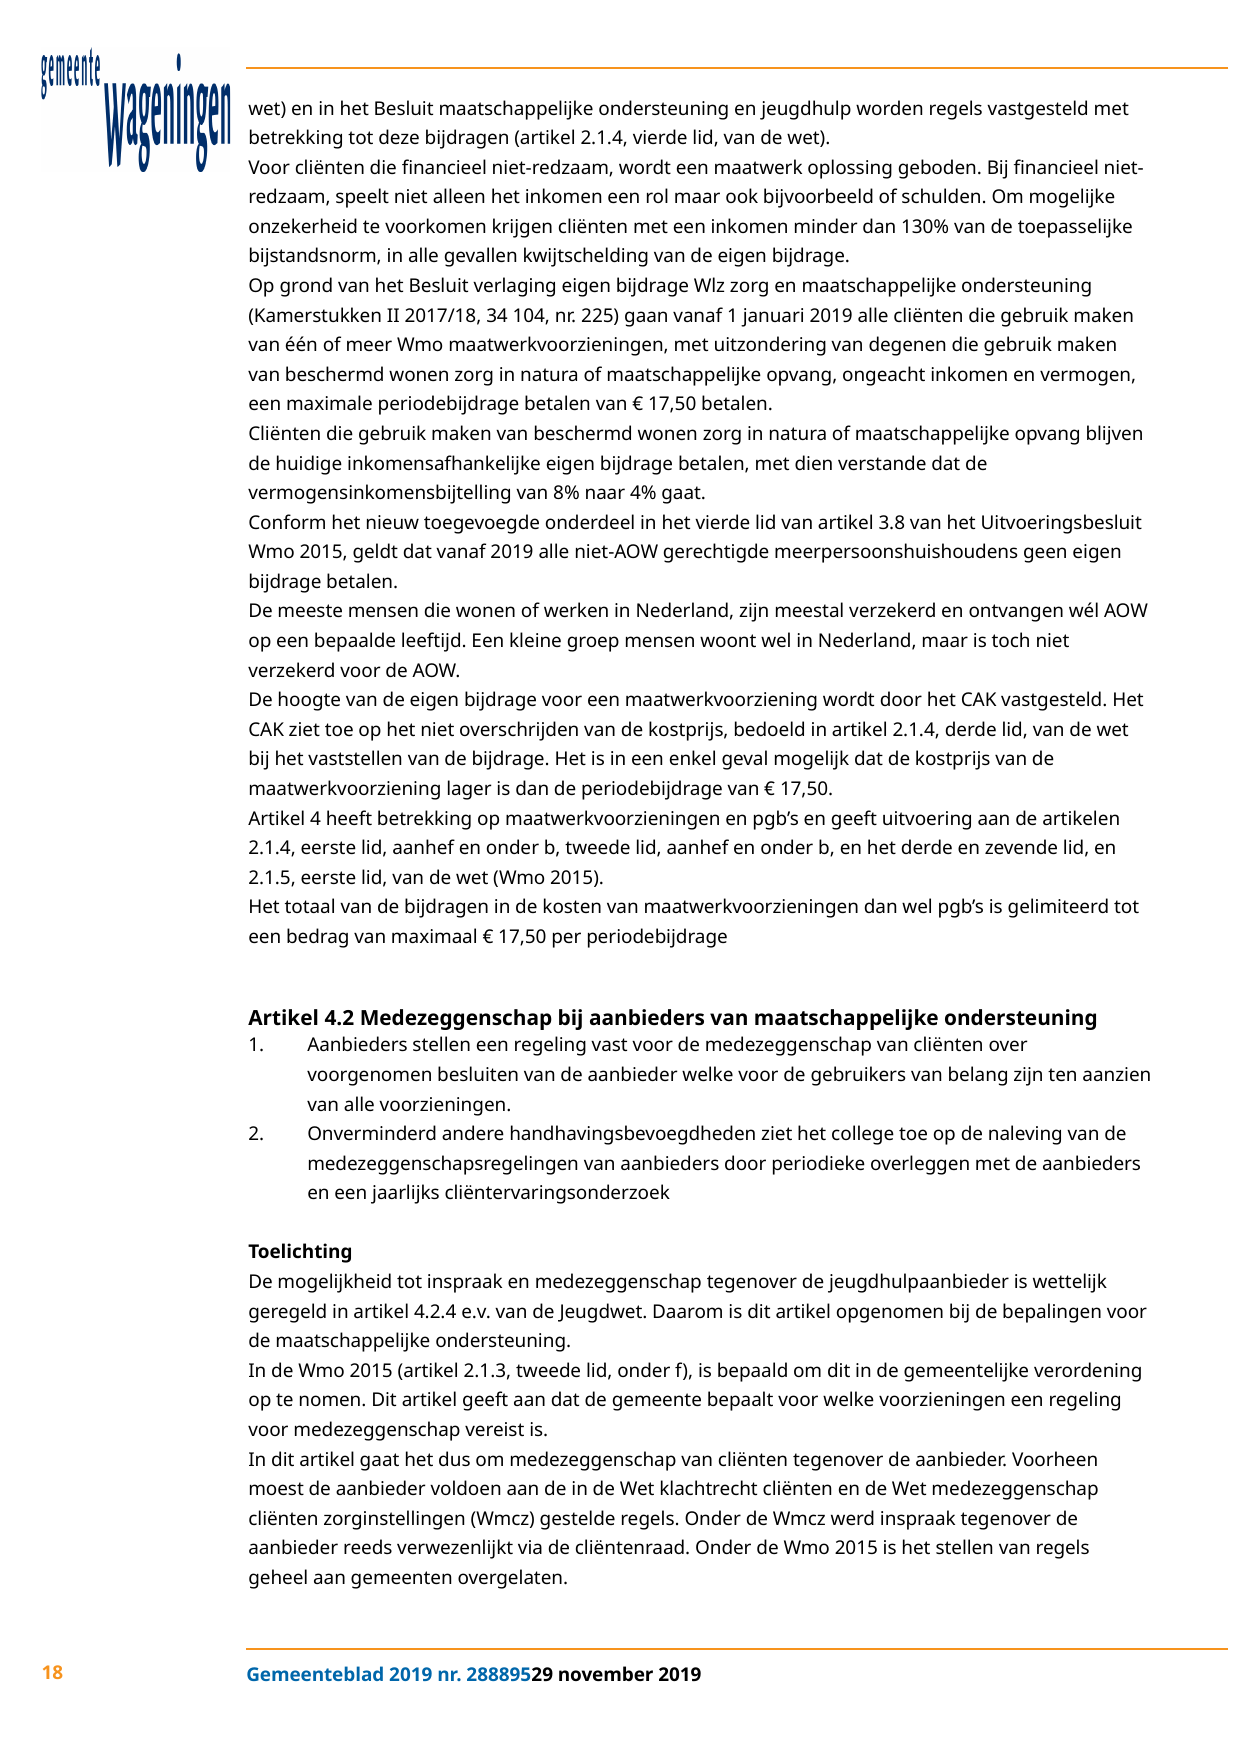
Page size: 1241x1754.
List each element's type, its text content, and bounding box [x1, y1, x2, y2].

list Onverminderd andere handhavingsbevoegdheden ziet het college toe op de naleving van de medezeggenschapsregelingen van aanbieders door periodieke overleggen met de aanbieders en een jaarlijks cliëntervaringsonderzoek [248, 1120, 1152, 1205]
text In dit artikel gaat het dus om medezeggenschap van cliënten tegenover de aanbieder. Voorheen moest de aanbieder voldoen aan de in de Wet klachtrecht cliënten en de Wet medezeggenschap cliënten zorginstellingen (Wmcz) gestelde regels. Onder de Wmcz werd inspraak tegenover de aanbieder reeds verwezenlijkt via de cliëntenraad. Onder de Wmo 2015 is het stellen van regels geheel aan gemeenten overgelaten. [248, 1446, 1152, 1590]
text Toelichting [248, 1239, 1152, 1264]
text In de Wmo 2015 (artikel 2.1.3, tweede lid, onder f), is bepaald om dit in de gemeentelijke verordening op te nomen. Dit artikel geeft aan dat de gemeente bepaalt voor welke voorzieningen een regeling voor medezeggenschap vereist is. [248, 1357, 1152, 1442]
text Op grond van het Besluit verlaging eigen bijdrage Wlz zorg en maatschappelijke ondersteuning (Kamerstukken II 2017/18, 34 104, nr. 225) gaan vanaf 1 januari 2019 alle cliënten die gebruik maken van één of meer Wmo maatwerkvoorzieningen, met uitzondering van degenen die gebruik maken van beschermd wonen zorg in natura of maatschappelijke opvang, ongeacht inkomen en vermogen, een maximale periodebijdrage betalen van € 17,50 betalen. [248, 272, 1152, 416]
text De meeste mensen die wonen of werken in Nederland, zijn meestal verzekerd en ontvangen wél AOW op een bepaalde leeftijd. Een kleine groep mensen woont wel in Nederland, maar is toch niet verzekerd voor de AOW. [248, 598, 1152, 683]
text Artikel 4.2 Medezeggenschap bij aanbieders van maatschappelijke ondersteuning [248, 1003, 1152, 1032]
text wet) en in het Besluit maatschappelijke ondersteuning en jeugdhulp worden regels vastgesteld met betrekking tot deze bijdragen (artikel 2.1.4, vierde lid, van de wet). [248, 95, 1152, 150]
text De hoogte van de eigen bijdrage voor een maatwerkvoorziening wordt door het CAK vastgesteld. Het CAK ziet toe op het niet overschrijden van de kostprijs, bedoeld in artikel 2.1.4, derde lid, van de wet bij het vaststellen van de bijdrage. Het is in een enkel geval mogelijk dat de kostprijs van de maatwerkvoorziening lager is dan de periodebijdrage van € 17,50. [248, 686, 1152, 801]
text Het totaal van de bijdragen in de kosten van maatwerkvoorzieningen dan wel pgb’s is gelimiteerd tot een bedrag van maximaal € 17,50 per periodebijdrage [248, 893, 1152, 949]
text Conform het nieuw toegevoegde onderdeel in het vierde lid van artikel 3.8 van het Uitvoeringsbesluit Wmo 2015, geldt dat vanaf 2019 alle niet-AOW gerechtigde meerpersoonshuishoudens geen eigen bijdrage betalen. [248, 509, 1152, 594]
text Artikel 4 heeft betrekking op maatwerkvoorzieningen en pgb’s en geeft uitvoering aan de artikelen 2.1.4, eerste lid, aanhef en onder b, tweede lid, aanhef en onder b, en het derde en zevende lid, en 2.1.5, eerste lid, van de wet (Wmo 2015). [248, 805, 1152, 890]
list Aanbieders stellen een regeling vast voor de medezeggenschap van cliënten over voorgenomen besluiten van de aanbieder welke voor de gebruikers van belang zijn ten aanzien van alle voorzieningen. [248, 1032, 1152, 1116]
text Voor cliënten die financieel niet-redzaam, wordt een maatwerk oplossing geboden. Bij financieel niet-redzaam, speelt niet alleen het inkomen een rol maar ook bijvoorbeeld of schulden. Om mogelijke onzekerheid te voorkomen krijgen cliënten met een inkomen minder dan 130% van de toepasselijke bijstandsnorm, in alle gevallen kwijtschelding van de eigen bijdrage. [248, 154, 1152, 268]
picture [41, 47, 231, 172]
text De mogelijkheid tot inspraak en medezeggenschap tegenover de jeugdhulpaanbieder is wettelijk geregeld in artikel 4.2.4 e.v. van de Jeugdwet. Daarom is dit artikel opgenomen bij de bepalingen voor de maatschappelijke ondersteuning. [248, 1268, 1152, 1353]
text Cliënten die gebruik maken van beschermd wonen zorg in natura of maatschappelijke opvang blijven de huidige inkomensafhankelijke eigen bijdrage betalen, met dien verstande dat de vermogensinkomensbijtelling van 8% naar 4% gaat. [248, 420, 1152, 505]
